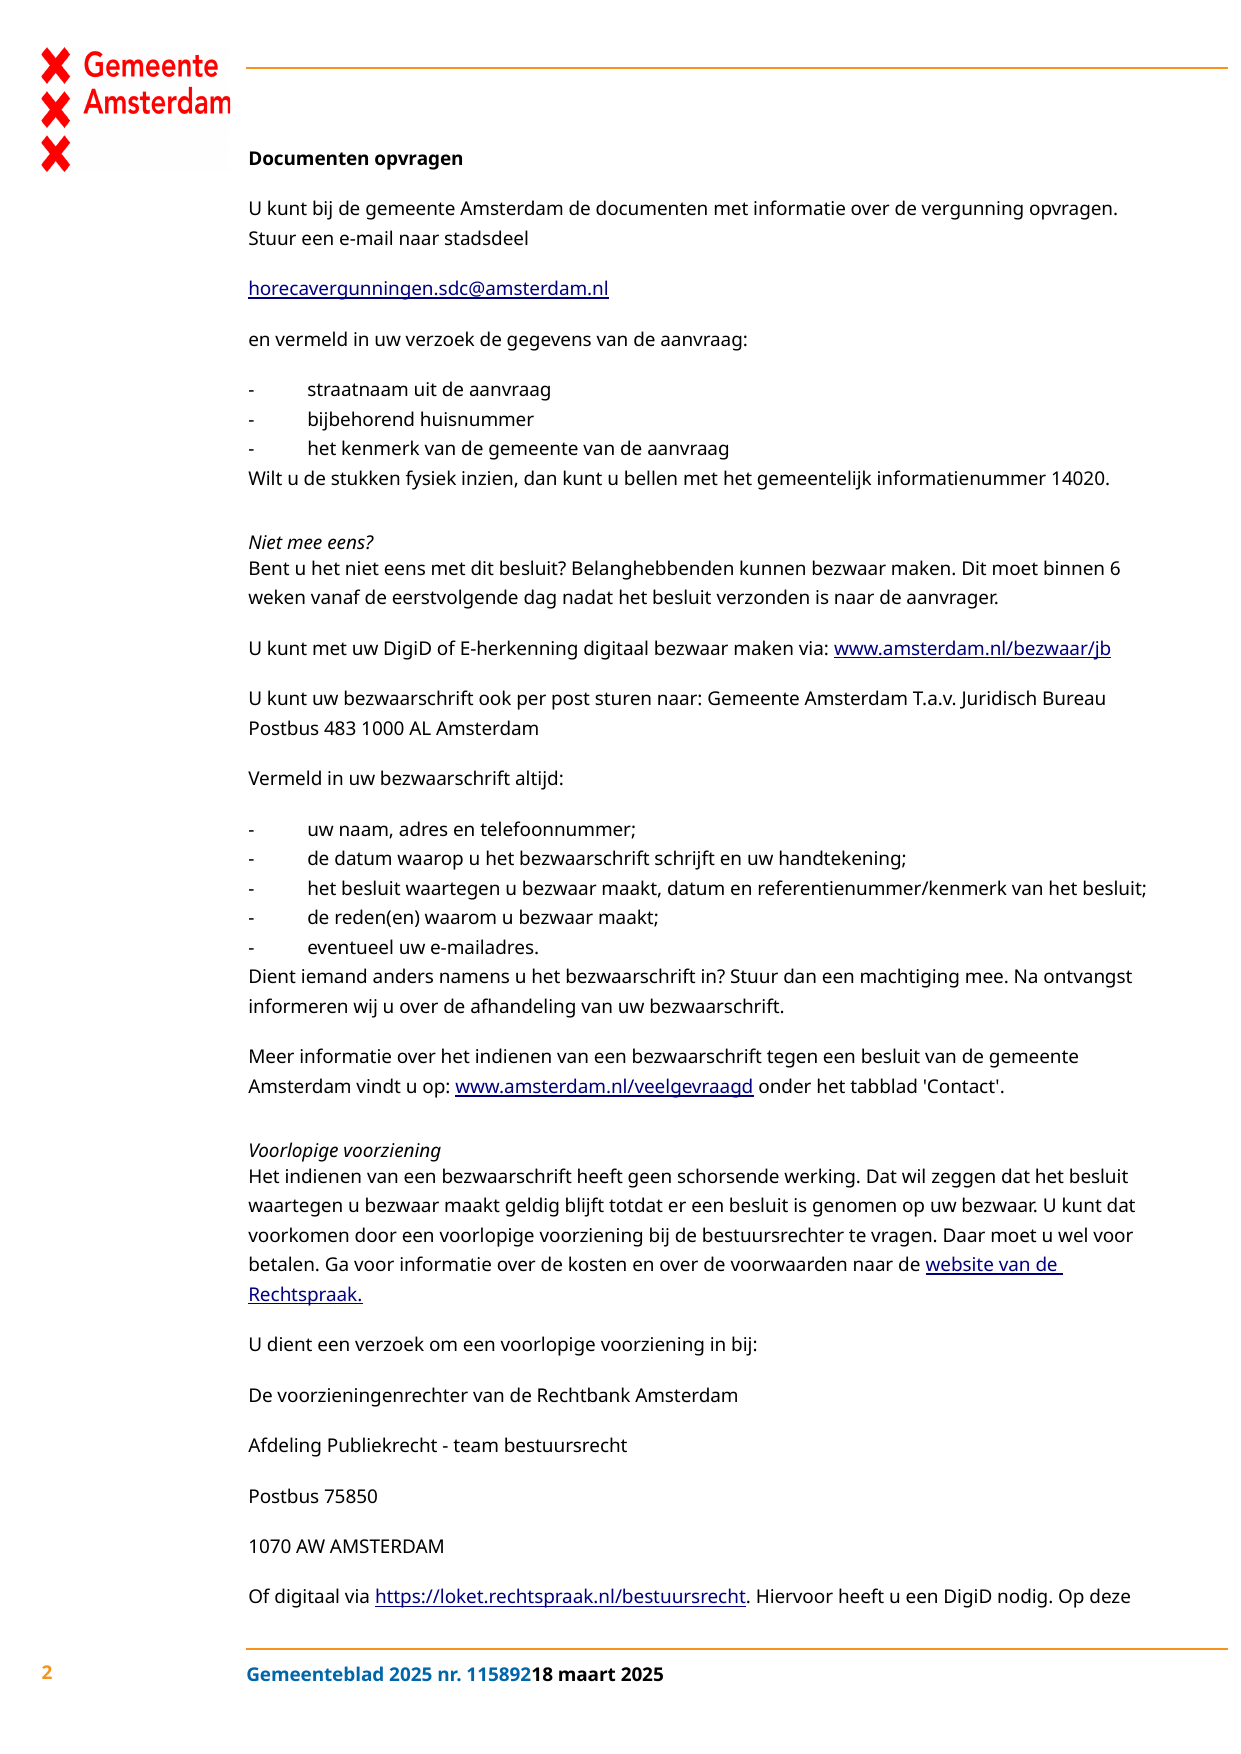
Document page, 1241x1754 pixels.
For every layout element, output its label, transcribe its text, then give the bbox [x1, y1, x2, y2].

list het kenmerk van de gemeente van de aanvraag [248, 436, 1152, 461]
text Wilt u de stukken fysiek inzien, dan kunt u bellen met het gemeentelijk informatienummer 14020. [248, 465, 1152, 491]
text Afdeling Publiekrecht - team bestuursrecht [248, 1432, 1152, 1458]
text De voorzieningenrechter van de Rechtbank Amsterdam [248, 1382, 1152, 1408]
text U dient een verzoek om een voorlopige voorziening in bij: [248, 1332, 1152, 1357]
text Het indienen van een bezwaarschrift heeft geen schorsende werking. Dat wil zeggen dat het besluit waartegen u bezwaar maakt geldig blijft totdat er een besluit is genomen op uw bezwaar. U kunt dat voorkomen door een voorlopige voorziening bij de bestuursrechter te vragen. Daar moet u wel voor betalen. Ga voor informatie over de kosten en over de voorwaarden naar de website van de Rechtspraak. [248, 1163, 1152, 1307]
text Meer informatie over het indienen van een bezwaarschrift tegen een besluit van de gemeente Amsterdam vindt u op: www.amsterdam.nl/veelgevraagd onder het tabblad 'Contact'. [248, 1044, 1152, 1099]
text U kunt uw bezwaarschrift ook per post sturen naar: Gemeente Amsterdam T.a.v. Juridisch Bureau Postbus 483 1000 AL Amsterdam [248, 685, 1152, 741]
picture [41, 47, 231, 172]
list de datum waarop u het bezwaarschrift schrijft en uw handtekening; [248, 845, 1152, 871]
text Postbus 75850 [248, 1483, 1152, 1509]
text Voorlopige voorziening [248, 1137, 1152, 1163]
list bijbehorend huisnummer [248, 406, 1152, 432]
list eventueel uw e-mailadres. [248, 934, 1152, 960]
text Vermeld in uw bezwaarschrift altijd: [248, 765, 1152, 791]
list straatnaam uit de aanvraag [248, 376, 1152, 402]
text Niet mee eens? [248, 529, 1152, 555]
text horecavergunningen.sdc@amsterdam.nl [248, 276, 1152, 301]
list uw naam, adres en telefoonnummer; [248, 816, 1152, 841]
text 1070 AW AMSTERDAM [248, 1533, 1152, 1559]
text Bent u het niet eens met dit besluit? Belanghebbenden kunnen bezwaar maken. Dit moet binnen 6 weken vanaf de eerstvolgende dag nadat het besluit verzonden is naar de aanvrager. [248, 555, 1152, 610]
list het besluit waartegen u bezwaar maakt, datum en referentienummer/kenmerk van het besluit; [248, 875, 1152, 901]
text Dient iemand anders namens u het bezwaarschrift in? Stuur dan een machtiging mee. Na ontvangst informeren wij u over de afhandeling van uw bezwaarschrift. [248, 964, 1152, 1019]
text U kunt met uw DigiD of E-herkenning digitaal bezwaar maken via: www.amsterdam.nl/bezwaar/jb [248, 635, 1152, 661]
text Of digitaal via https://loket.rechtspraak.nl/bestuursrecht. Hiervoor heeft u een DigiD nodig. Op deze [248, 1584, 1152, 1609]
text Documenten opvragen [248, 145, 1152, 171]
list de reden(en) waarom u bezwaar maakt; [248, 904, 1152, 930]
text en vermeld in uw verzoek de gegevens van de aanvraag: [248, 326, 1152, 352]
text U kunt bij de gemeente Amsterdam de documenten met informatie over de vergunning opvragen. Stuur een e-mail naar stadsdeel [248, 196, 1152, 251]
